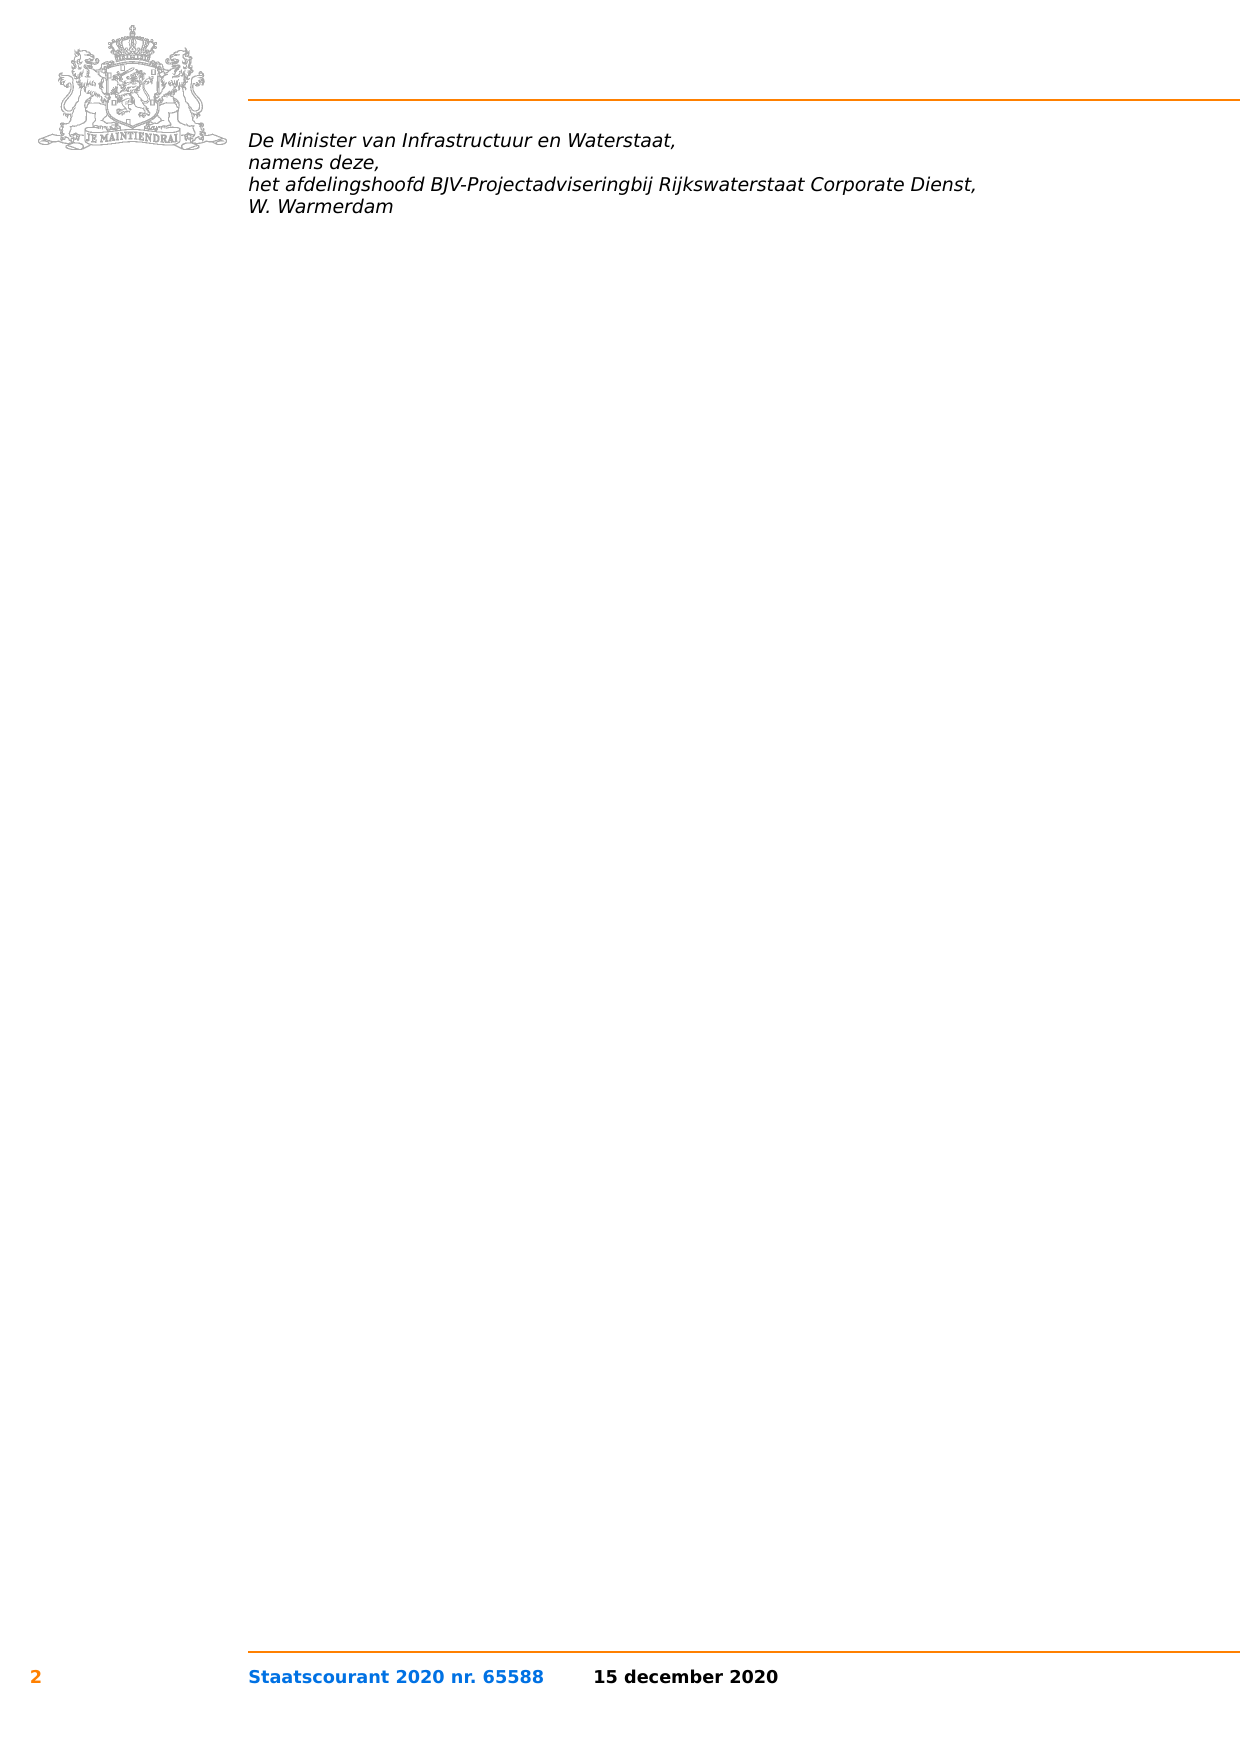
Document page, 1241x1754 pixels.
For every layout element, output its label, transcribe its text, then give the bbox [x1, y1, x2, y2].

picture [38, 25, 227, 150]
text De Minister van Infrastructuur en Waterstaat, namens deze, het afdelingshoofd BJV-Projectadviseringbij Rijkswaterstaat Corporate Dienst, W. Warmerdam [248, 130, 1163, 218]
